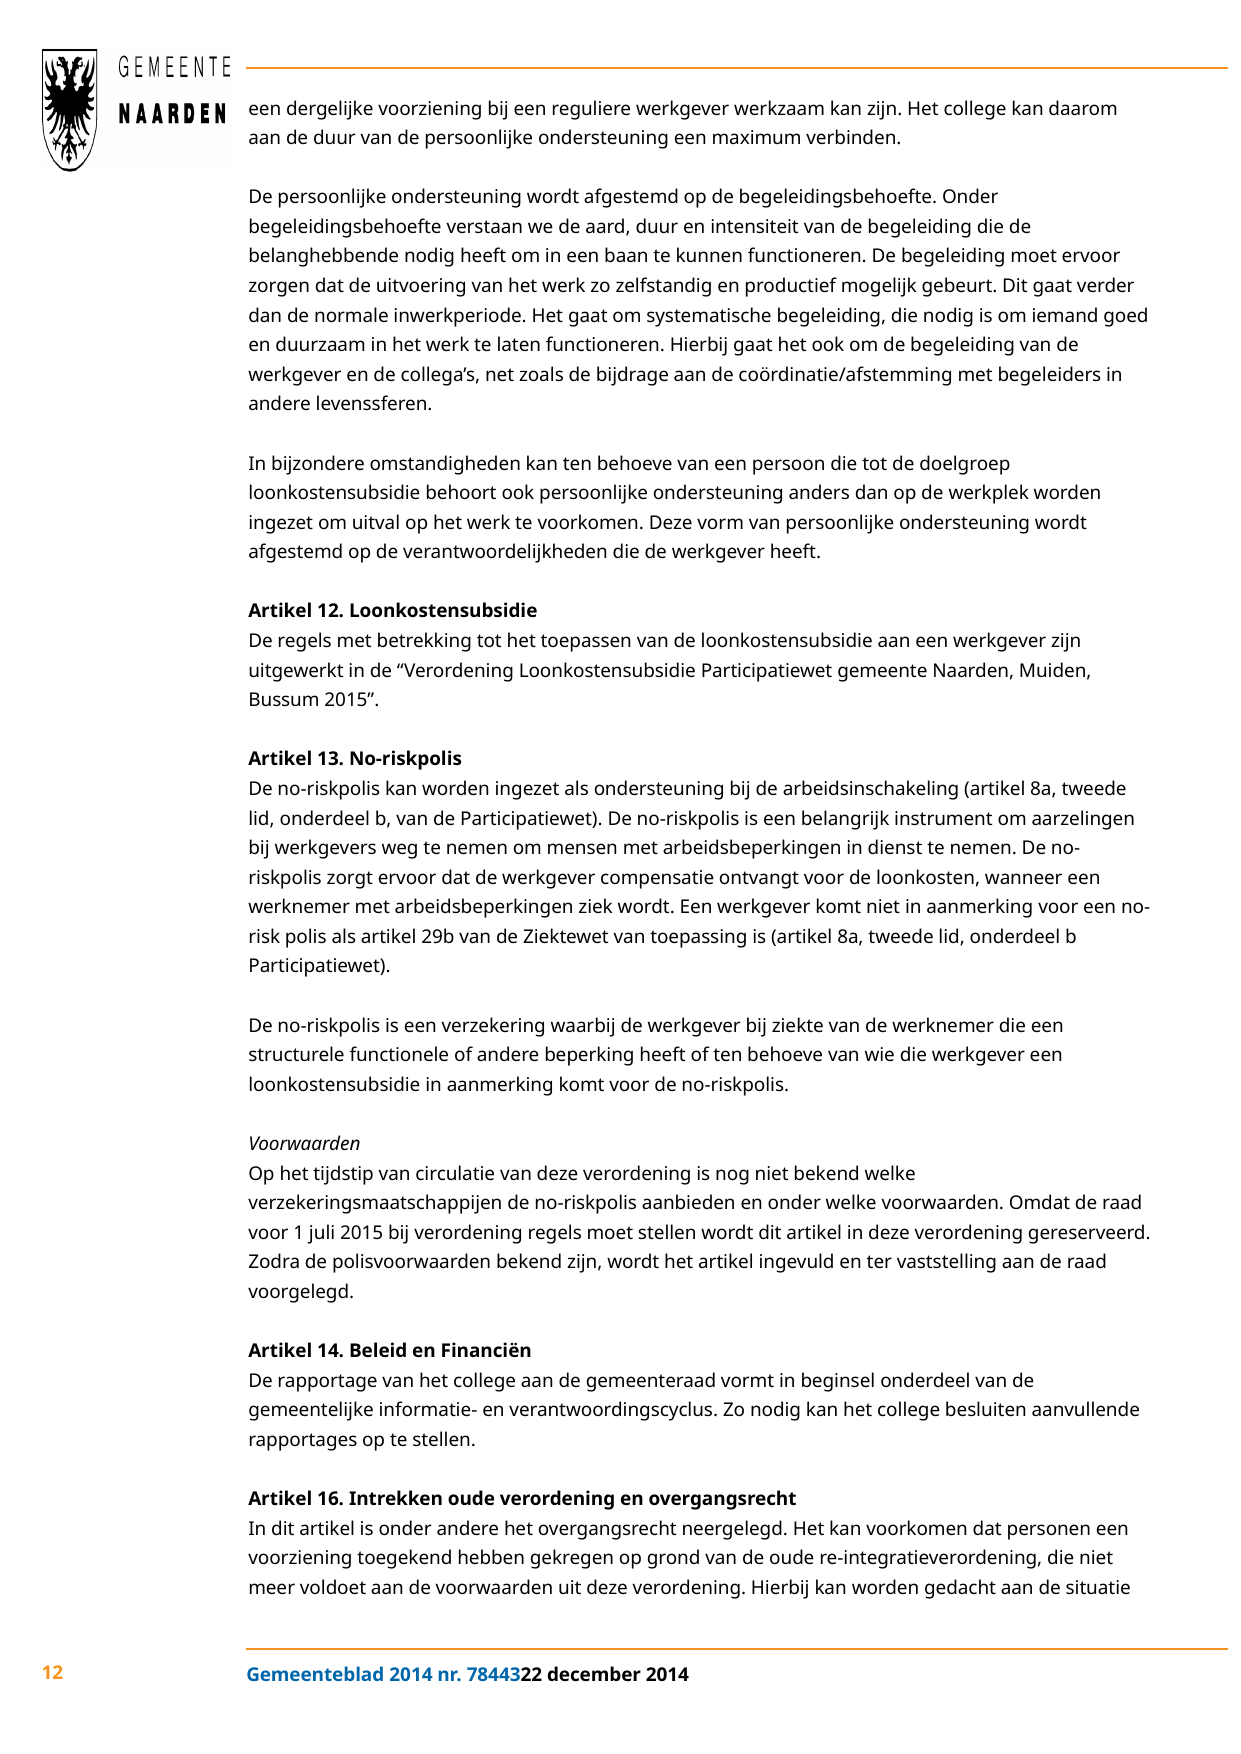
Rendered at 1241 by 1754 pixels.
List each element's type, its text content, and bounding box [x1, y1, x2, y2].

text Artikel 14. Beleid en Financiën [248, 1337, 1152, 1363]
text Artikel 16. Intrekken oude verordening en overgangsrecht [248, 1485, 1152, 1511]
text Artikel 12. Loonkostensubsidie [248, 598, 1152, 623]
text De no-riskpolis kan worden ingezet als ondersteuning bij de arbeidsinschakeling (artikel 8a, tweede lid, onderdeel b, van de Participatiewet). De no-riskpolis is een belangrijk instrument om aarzelingen bij werkgevers weg te nemen om mensen met arbeidsbeperkingen in dienst te nemen. De no-riskpolis zorgt ervoor dat de werkgever compensatie ontvangt voor de loonkosten, wanneer een werknemer met arbeidsbeperkingen ziek wordt. Een werkgever komt niet in aanmerking voor een no-risk polis als artikel 29b van de Ziektewet van toepassing is (artikel 8a, tweede lid, onderdeel b Participatiewet). [248, 775, 1152, 978]
text De regels met betrekking tot het toepassen van de loonkostensubsidie aan een werkgever zijn uitgewerkt in de “Verordening Loonkostensubsidie Participatiewet gemeente Naarden, Muiden, Bussum 2015”. [248, 627, 1152, 712]
text Voorwaarden [248, 1130, 1152, 1156]
picture [41, 47, 231, 172]
text De persoonlijke ondersteuning wordt afgestemd op de begeleidingsbehoefte. Onder begeleidingsbehoefte verstaan we de aard, duur en intensiteit van de begeleiding die de belanghebbende nodig heeft om in een baan te kunnen functioneren. De begeleiding moet ervoor zorgen dat de uitvoering van het werk zo zelfstandig en productief mogelijk gebeurt. Dit gaat verder dan de normale inwerkperiode. Het gaat om systematische begeleiding, die nodig is om iemand goed en duurzaam in het werk te laten functioneren. Hierbij gaat het ook om de begeleiding van de werkgever en de collega’s, net zoals de bijdrage aan de coördinatie/afstemming met begeleiders in andere levenssferen. [248, 183, 1152, 416]
text een dergelijke voorziening bij een reguliere werkgever werkzaam kan zijn. Het college kan daarom aan de duur van de persoonlijke ondersteuning een maximum verbinden. [248, 95, 1152, 150]
text De no-riskpolis is een verzekering waarbij de werkgever bij ziekte van de werknemer die een structurele functionele of andere beperking heeft of ten behoeve van wie die werkgever een loonkostensubsidie in aanmerking komt voor de no-riskpolis. [248, 1012, 1152, 1097]
text Artikel 13. No-riskpolis [248, 746, 1152, 771]
text In bijzondere omstandigheden kan ten behoeve van een persoon die tot de doelgroep loonkostensubsidie behoort ook persoonlijke ondersteuning anders dan op de werkplek worden ingezet om uitval op het werk te voorkomen. Deze vorm van persoonlijke ondersteuning wordt afgestemd op de verantwoordelijkheden die de werkgever heeft. [248, 450, 1152, 564]
text In dit artikel is onder andere het overgangsrecht neergelegd. Het kan voorkomen dat personen een voorziening toegekend hebben gekregen op grond van de oude re-integratieverordening, die niet meer voldoet aan de voorwaarden uit deze verordening. Hierbij kan worden gedacht aan de situatie [248, 1515, 1152, 1600]
text De rapportage van het college aan de gemeenteraad vormt in beginsel onderdeel van de gemeentelijke informatie- en verantwoordingscyclus. Zo nodig kan het college besluiten aanvullende rapportages op te stellen. [248, 1367, 1152, 1452]
text Op het tijdstip van circulatie van deze verordening is nog niet bekend welke verzekeringsmaatschappijen de no-riskpolis aanbieden en onder welke voorwaarden. Omdat de raad voor 1 juli 2015 bij verordening regels moet stellen wordt dit artikel in deze verordening gereserveerd. Zodra de polisvoorwaarden bekend zijn, wordt het artikel ingevuld en ter vaststelling aan de raad voorgelegd. [248, 1160, 1152, 1304]
